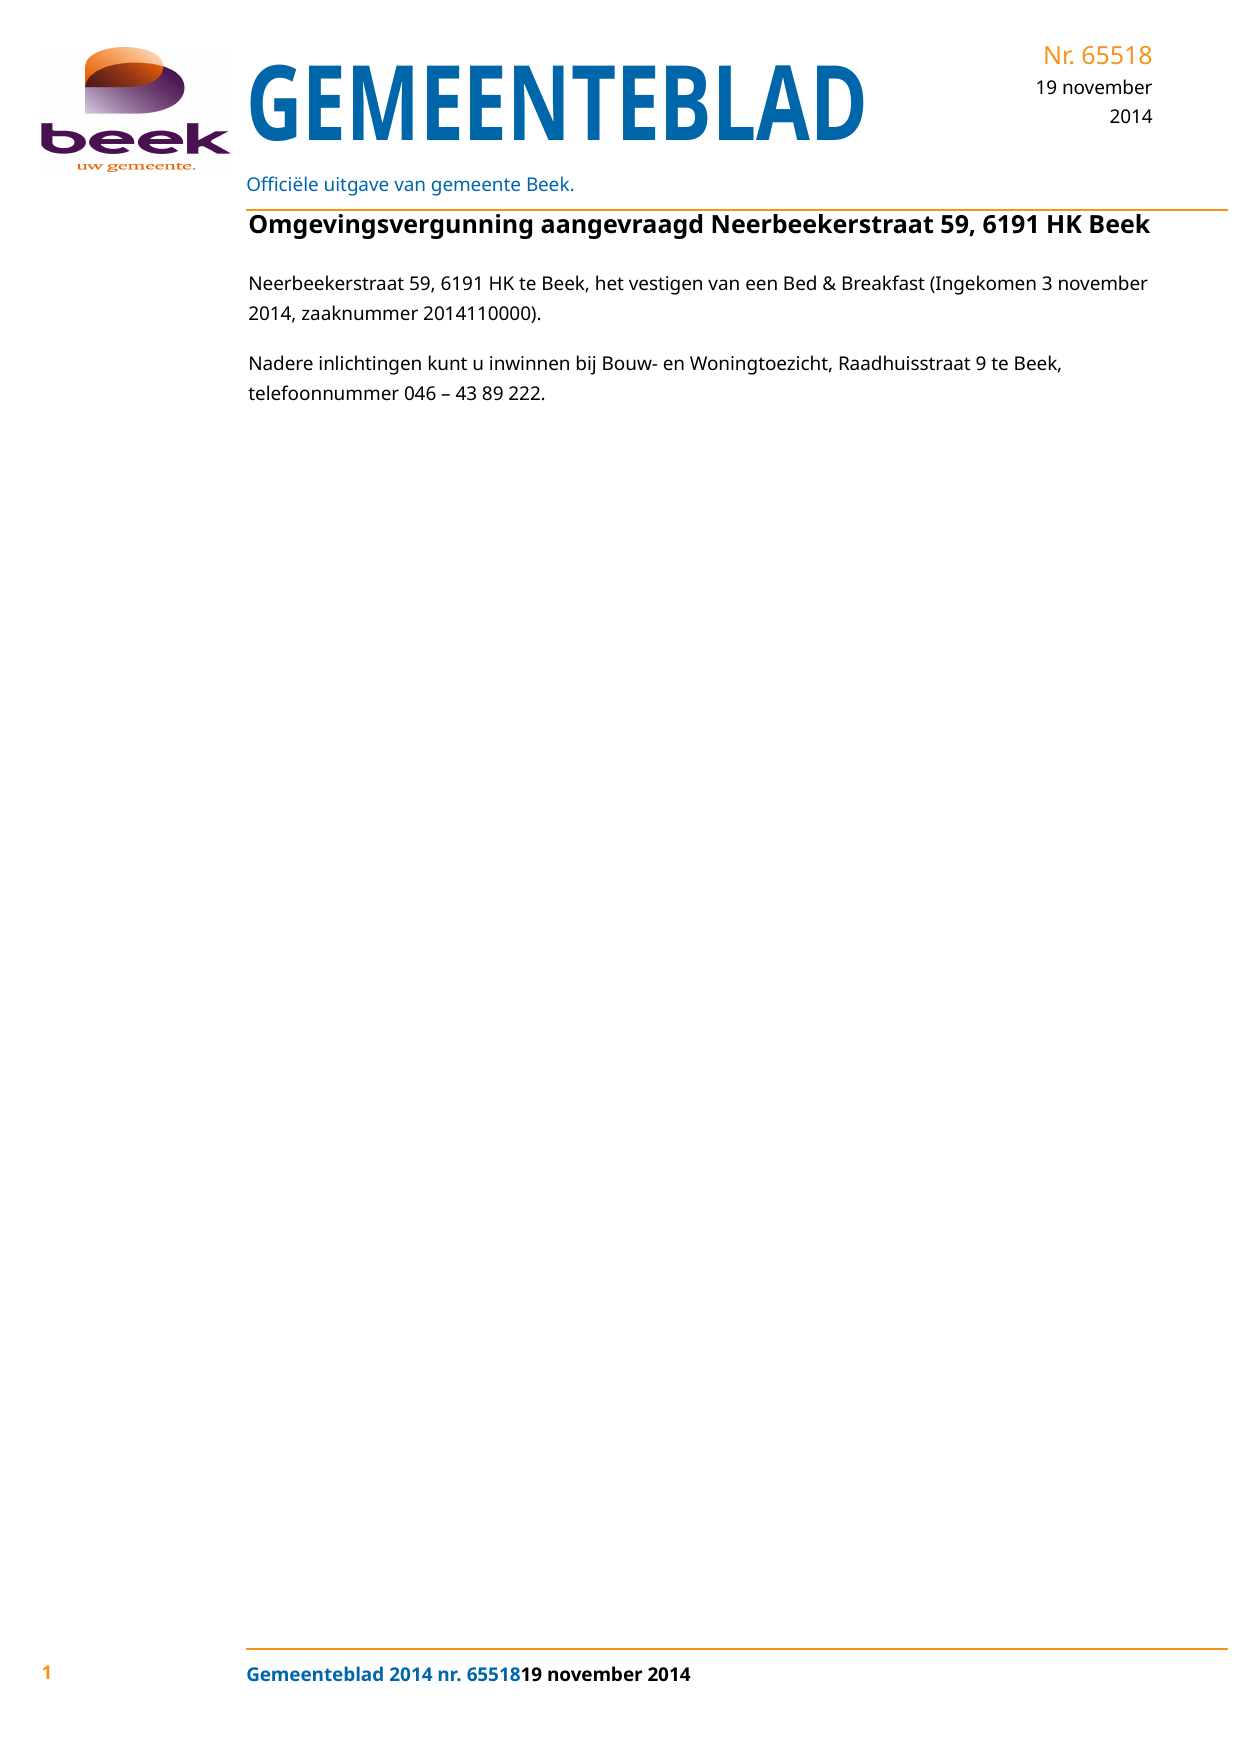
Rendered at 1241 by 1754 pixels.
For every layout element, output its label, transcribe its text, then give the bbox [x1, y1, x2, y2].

text Omgevingsvergunning aangevraagd Neerbeekerstraat 59, 6191 HK Beek [248, 211, 1152, 241]
picture [41, 47, 231, 172]
text Nadere inlichtingen kunt u inwinnen bij Bouw- en Woningtoezicht, Raadhuisstraat 9 te Beek, telefoonnummer 046 – 43 89 222. [248, 350, 1152, 406]
text Neerbeekerstraat 59, 6191 HK te Beek, het vestigen van een Bed & Breakfast (Ingekomen 3 november 2014, zaaknummer 2014110000). [248, 270, 1152, 326]
